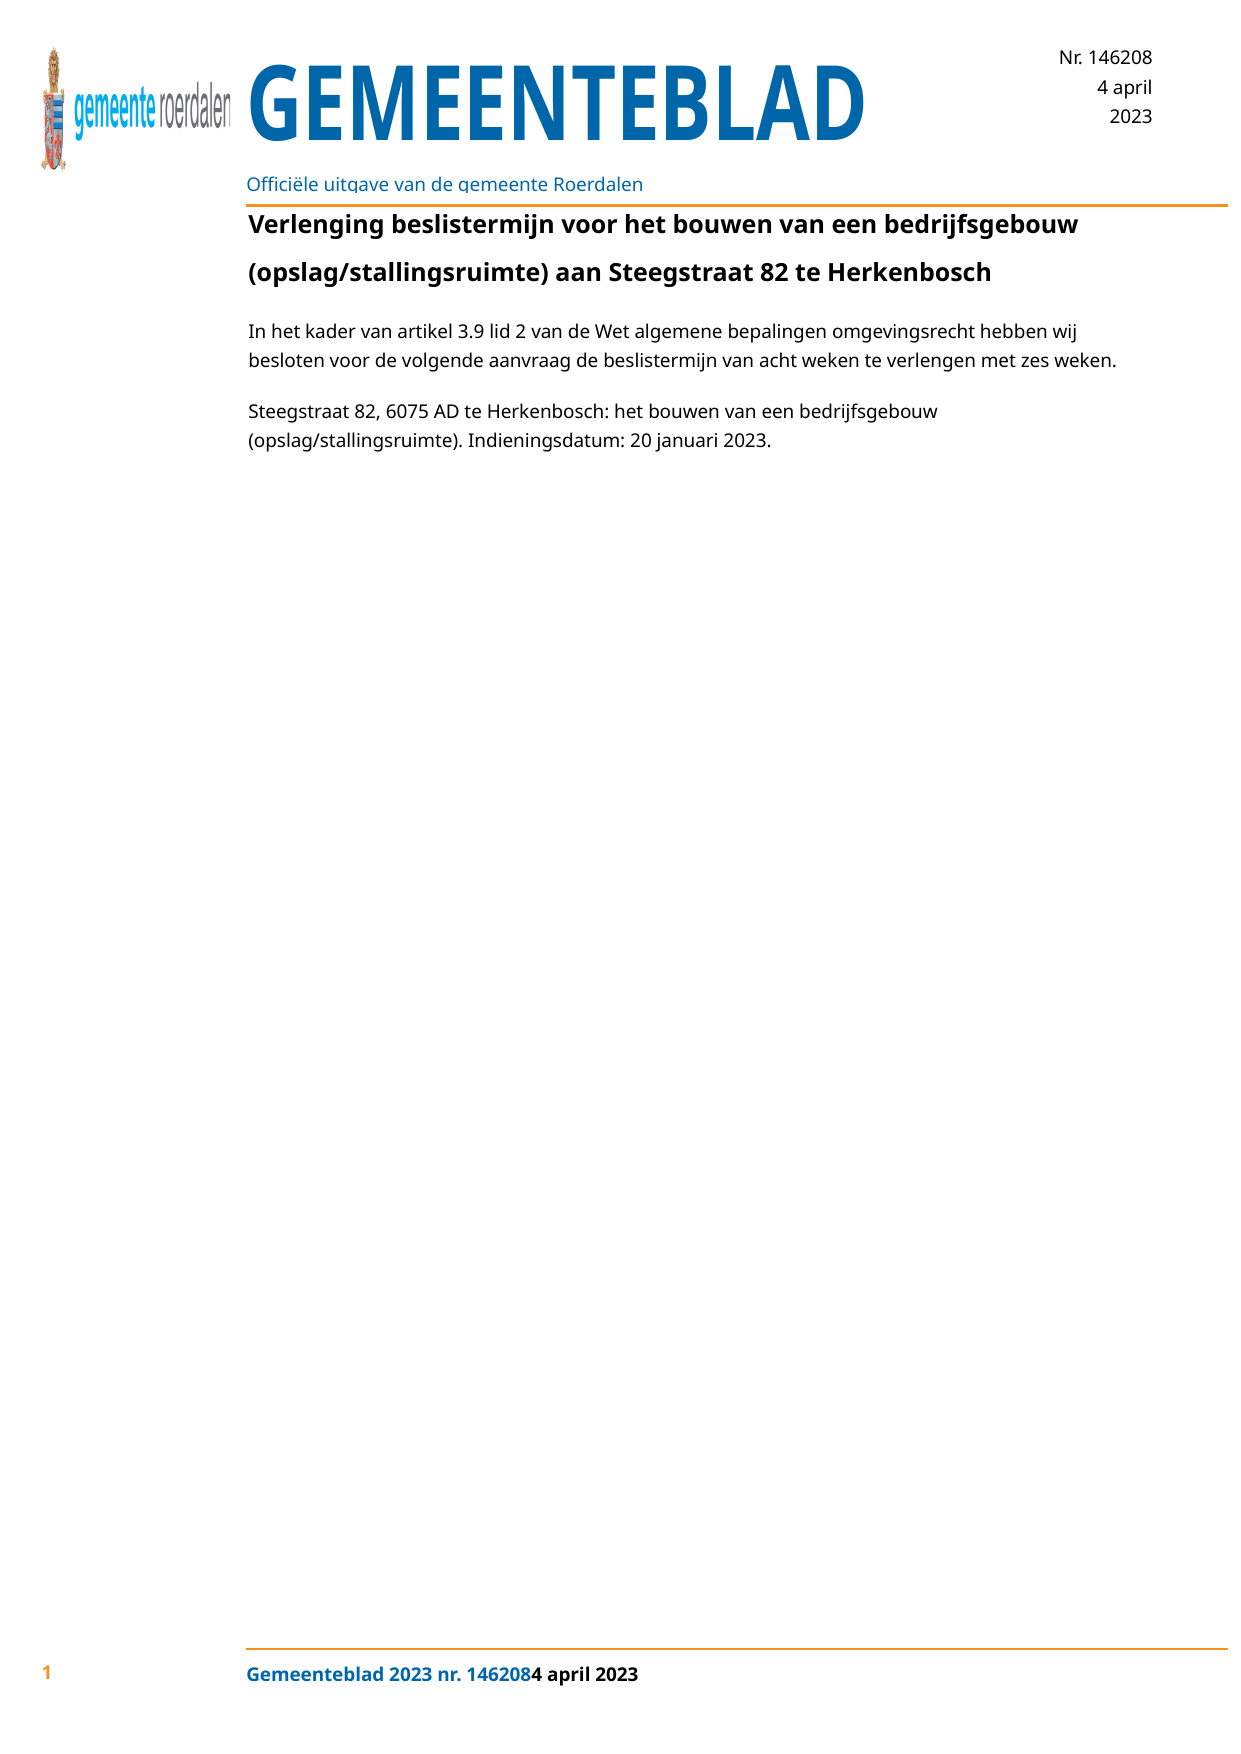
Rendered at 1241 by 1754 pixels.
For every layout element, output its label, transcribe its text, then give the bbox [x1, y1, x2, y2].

text Steegstraat 82, 6075 AD te Herkenbosch: het bouwen van een bedrijfsgebouw (opslag/stallingsruimte). Indieningsdatum: 20 januari 2023. [248, 398, 1152, 453]
text Verlenging beslistermijn voor het bouwen van een bedrijfsgebouw (opslag/stallingsruimte) aan Steegstraat 82 te Herkenbosch [248, 207, 1152, 288]
picture [41, 47, 231, 172]
text In het kader van artikel 3.9 lid 2 van de Wet algemene bepalingen omgevingsrecht hebben wij besloten voor de volgende aanvraag de beslistermijn van acht weken te verlengen met zes weken. [248, 318, 1152, 373]
